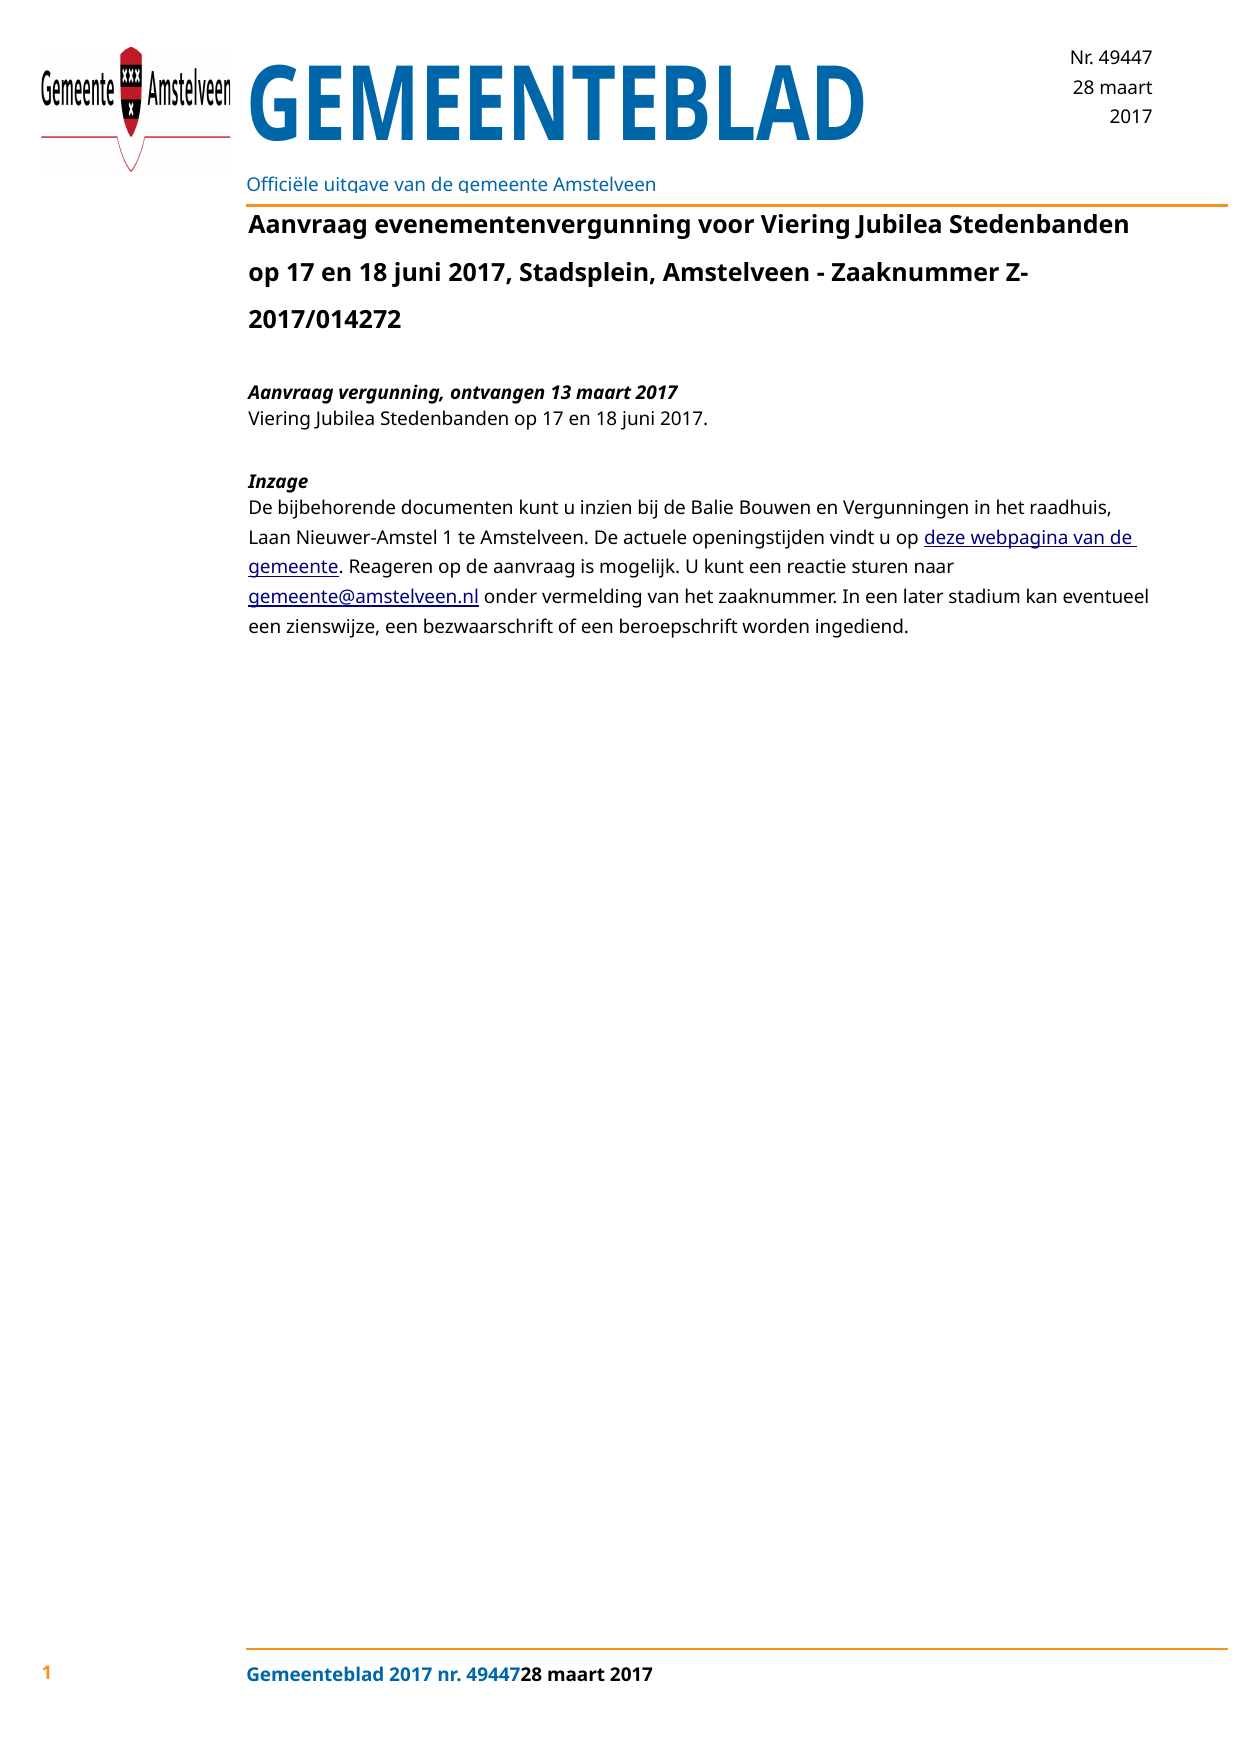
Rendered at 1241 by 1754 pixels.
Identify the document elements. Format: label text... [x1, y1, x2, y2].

picture [41, 47, 231, 172]
text Aanvraag evenementenvergunning voor Viering Jubilea Stedenbanden op 17 en 18 juni 2017, Stadsplein, Amstelveen - Zaaknummer Z-2017/014272 [248, 207, 1152, 336]
text Inzage [248, 469, 1152, 494]
text Aanvraag vergunning, ontvangen 13 maart 2017 [248, 379, 1152, 405]
text Viering Jubilea Stedenbanden op 17 en 18 juni 2017. [248, 405, 1152, 431]
text De bijbehorende documenten kunt u inzien bij de Balie Bouwen en Vergunningen in het raadhuis, Laan Nieuwer-Amstel 1 te Amstelveen. De actuele openingstijden vindt u op deze webpagina van de gemeente. Reageren op de aanvraag is mogelijk. U kunt een reactie sturen naar gemeente@amstelveen.nl onder vermelding van het zaaknummer. In een later stadium kan eventueel een zienswijze, een bezwaarschrift of een beroepschrift worden ingediend. [248, 494, 1152, 638]
